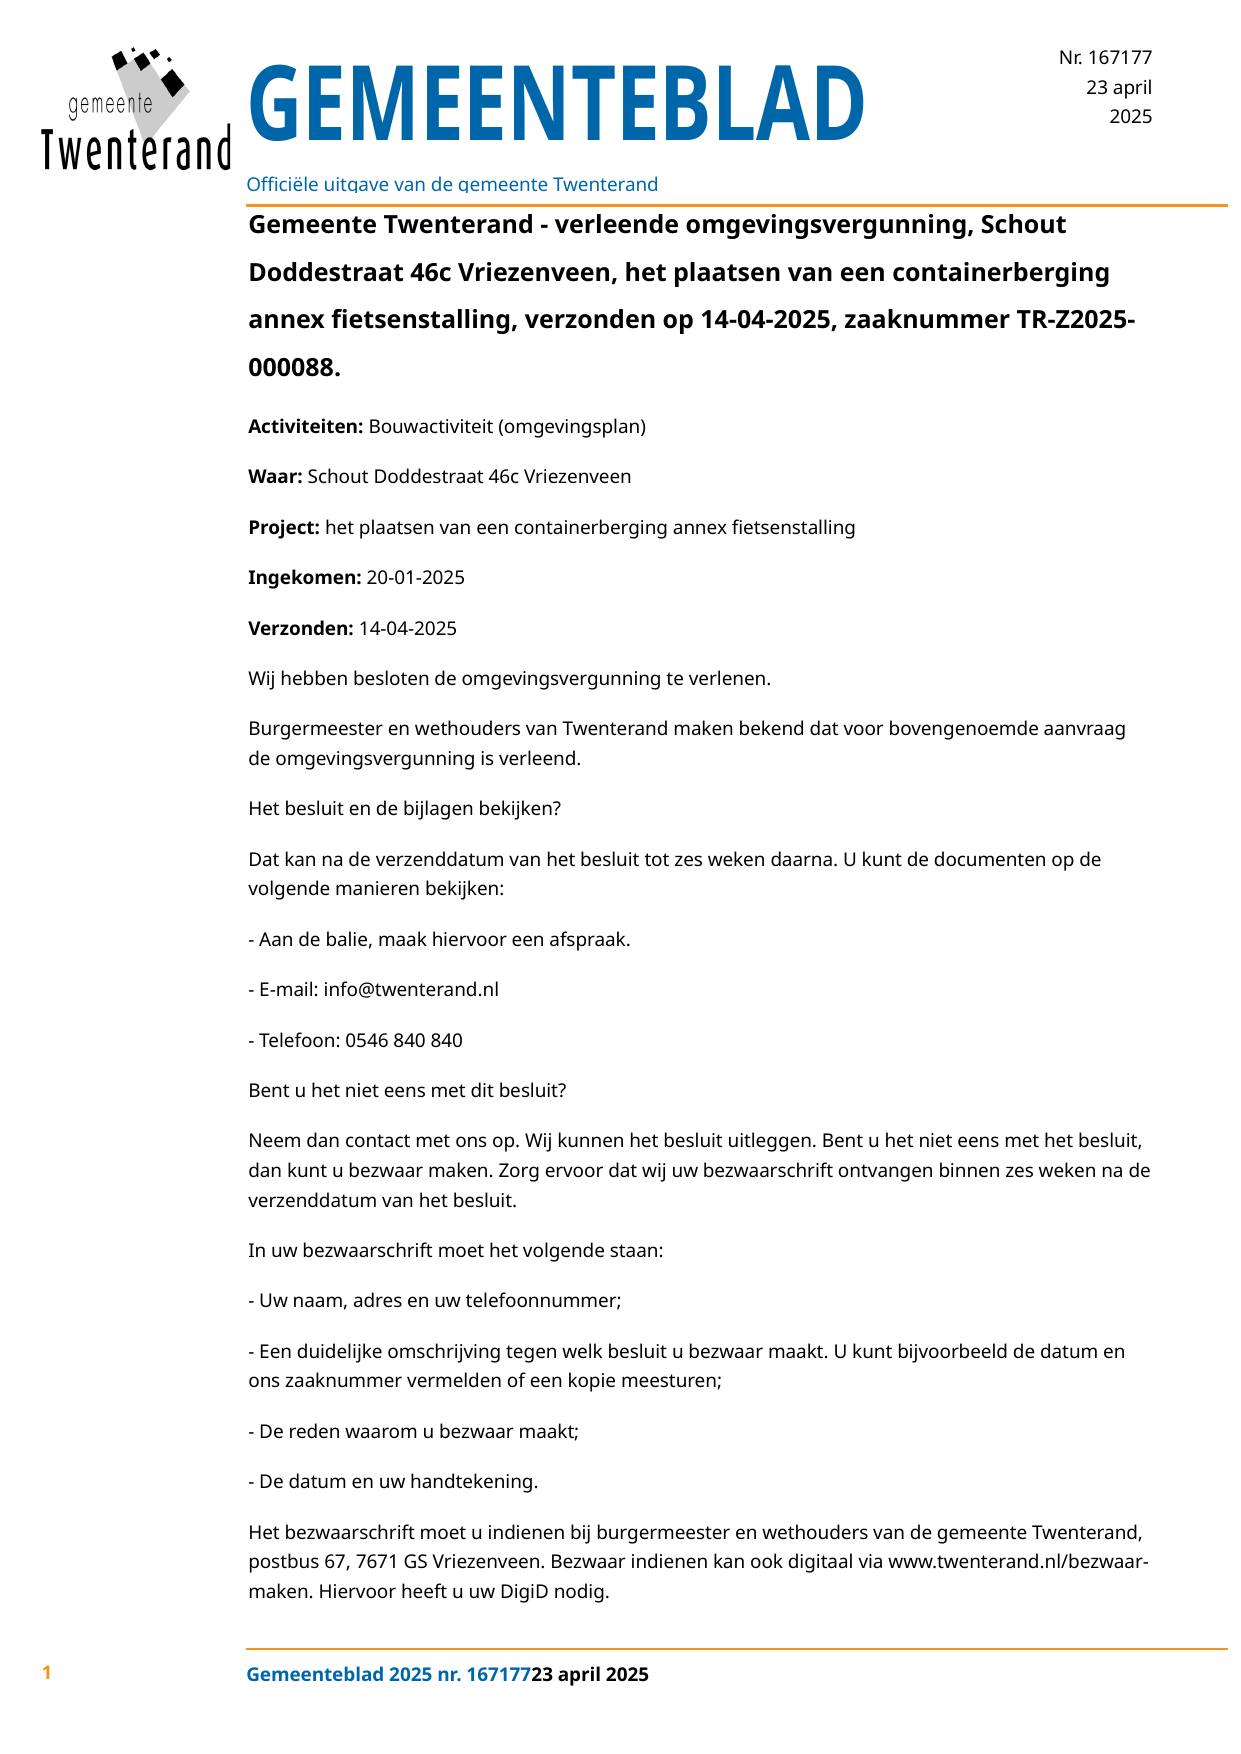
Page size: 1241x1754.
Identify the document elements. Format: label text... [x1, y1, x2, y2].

text - Aan de balie, maak hiervoor een afspraak. [248, 926, 1152, 952]
text - Uw naam, adres en uw telefoonnummer; [248, 1288, 1152, 1313]
text - De datum en uw handtekening. [248, 1468, 1152, 1494]
text - De reden waarom u bezwaar maakt; [248, 1418, 1152, 1444]
text Wij hebben besloten de omgevingsvergunning te verlenen. [248, 665, 1152, 691]
text - E-mail: info@twenterand.nl [248, 976, 1152, 1002]
text Activiteiten: Bouwactiviteit (omgevingsplan) [248, 413, 1152, 439]
text Waar: Schout Doddestraat 46c Vriezenveen [248, 463, 1152, 489]
text - Telefoon: 0546 840 840 [248, 1027, 1152, 1053]
text In uw bezwaarschrift moet het volgende staan: [248, 1237, 1152, 1263]
text Dat kan na de verzenddatum van het besluit tot zes weken daarna. U kunt de documenten op de volgende manieren bekijken: [248, 846, 1152, 901]
text Bent u het niet eens met dit besluit? [248, 1077, 1152, 1103]
picture [41, 47, 231, 172]
text Ingekomen: 20-01-2025 [248, 564, 1152, 590]
text Het bezwaarschrift moet u indienen bij burgermeester en wethouders van de gemeente Twenterand, postbus 67, 7671 GS Vriezenveen. Bezwaar indienen kan ook digitaal via www.twenterand.nl/bezwaar-maken. Hiervoor heeft u uw DigiD nodig. [248, 1519, 1152, 1604]
text - Een duidelijke omschrijving tegen welk besluit u bezwaar maakt. U kunt bijvoorbeeld de datum en ons zaaknummer vermelden of een kopie meesturen; [248, 1338, 1152, 1393]
text Project: het plaatsen van een containerberging annex fietsenstalling [248, 514, 1152, 540]
text Burgermeester en wethouders van Twenterand maken bekend dat voor bovengenoemde aanvraag de omgevingsvergunning is verleend. [248, 716, 1152, 771]
text Het besluit en de bijlagen bekijken? [248, 796, 1152, 821]
text Gemeente Twenterand - verleende omgevingsvergunning, Schout Doddestraat 46c Vriezenveen, het plaatsen van een containerberging annex fietsenstalling, verzonden op 14-04-2025, zaaknummer TR-Z2025-000088. [248, 207, 1152, 384]
text Verzonden: 14-04-2025 [248, 615, 1152, 641]
text Neem dan contact met ons op. Wij kunnen het besluit uitleggen. Bent u het niet eens met het besluit, dan kunt u bezwaar maken. Zorg ervoor dat wij uw bezwaarschrift ontvangen binnen zes weken na de verzenddatum van het besluit. [248, 1128, 1152, 1213]
